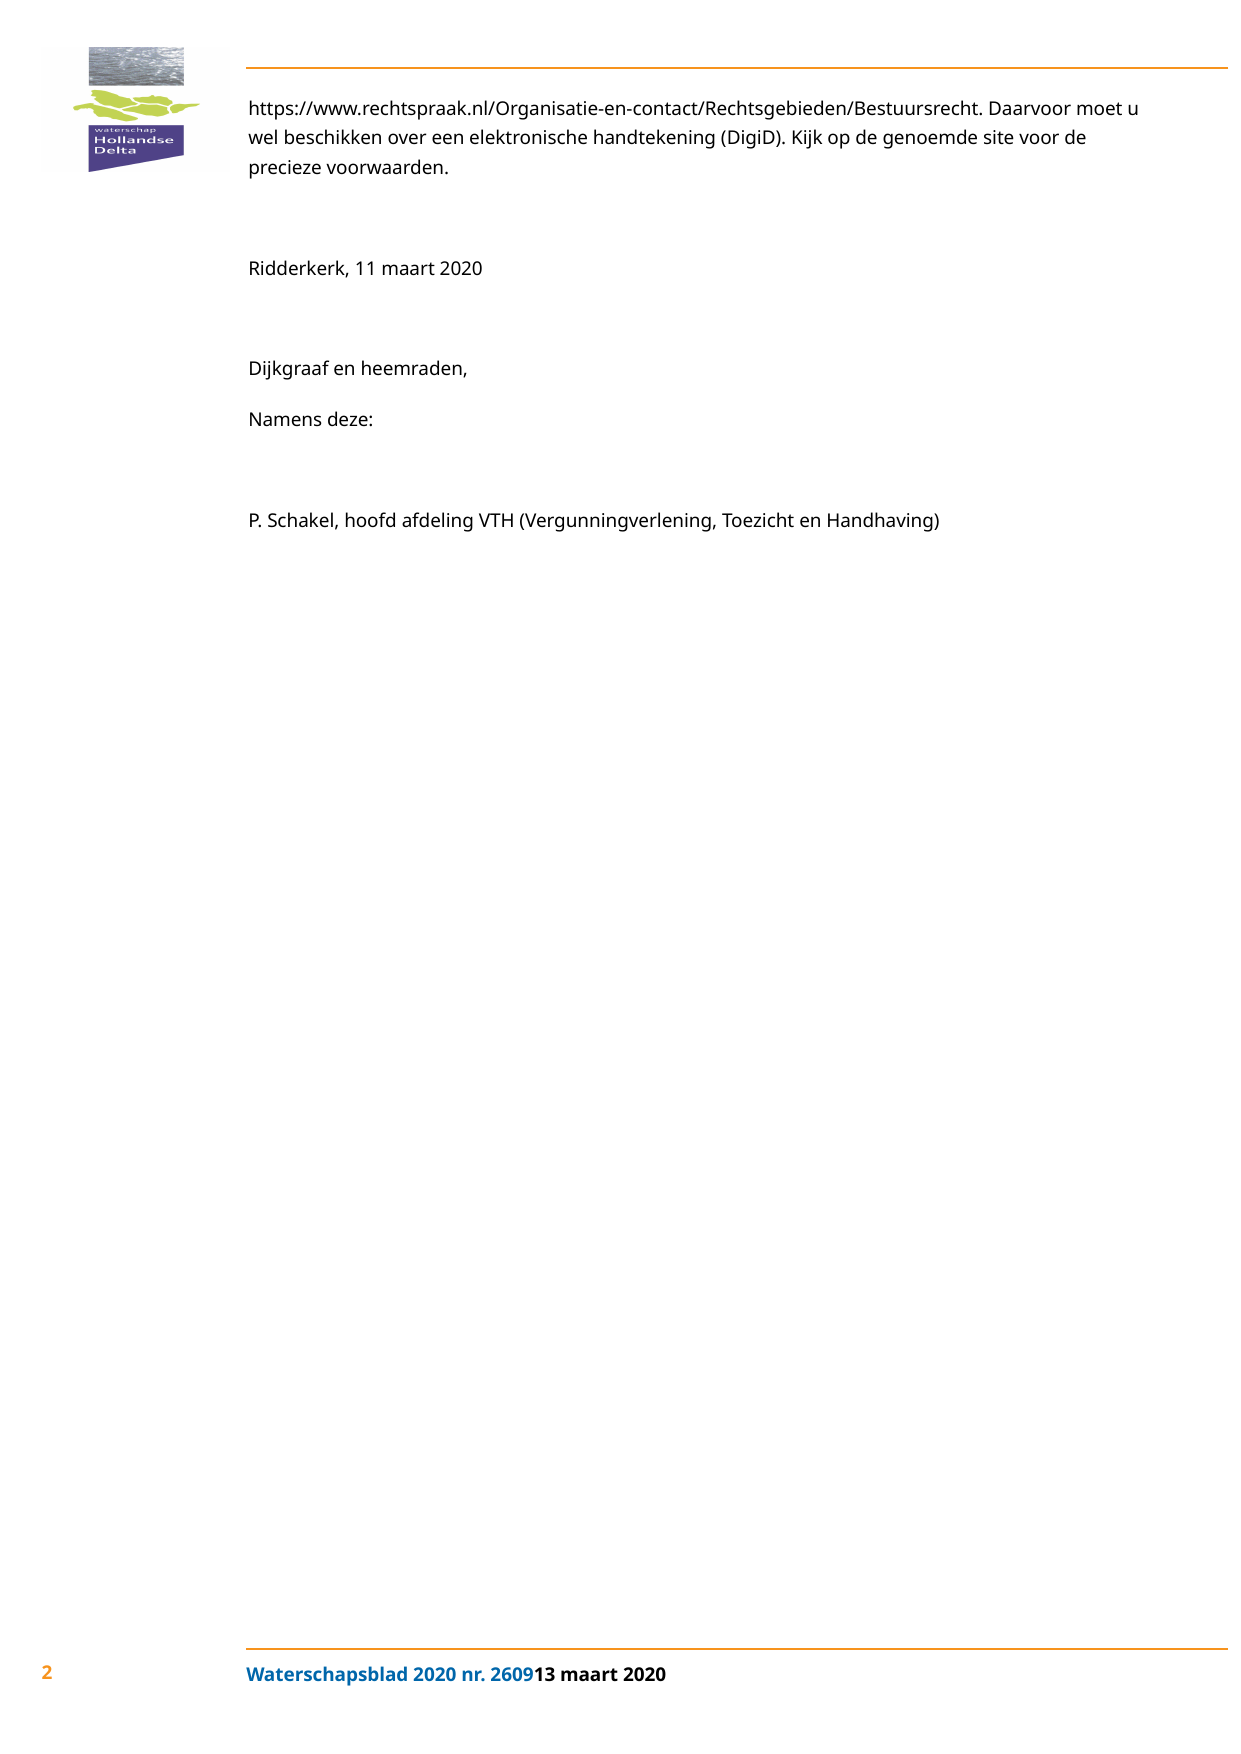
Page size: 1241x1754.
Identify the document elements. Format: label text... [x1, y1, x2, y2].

picture [41, 47, 231, 172]
text Namens deze: [248, 406, 1152, 432]
text Dijkgraaf en heemraden, [248, 356, 1152, 381]
text P. Schakel, hoofd afdeling VTH (Vergunningverlening, Toezicht en Handhaving) [248, 507, 1152, 533]
text https://www.rechtspraak.nl/Organisatie-en-contact/Rechtsgebieden/Bestuursrecht. Daarvoor moet u wel beschikken over een elektronische handtekening (DigiD). Kijk op de genoemde site voor de precieze voorwaarden. [248, 95, 1152, 180]
text Ridderkerk, 11 maart 2020 [248, 255, 1152, 281]
